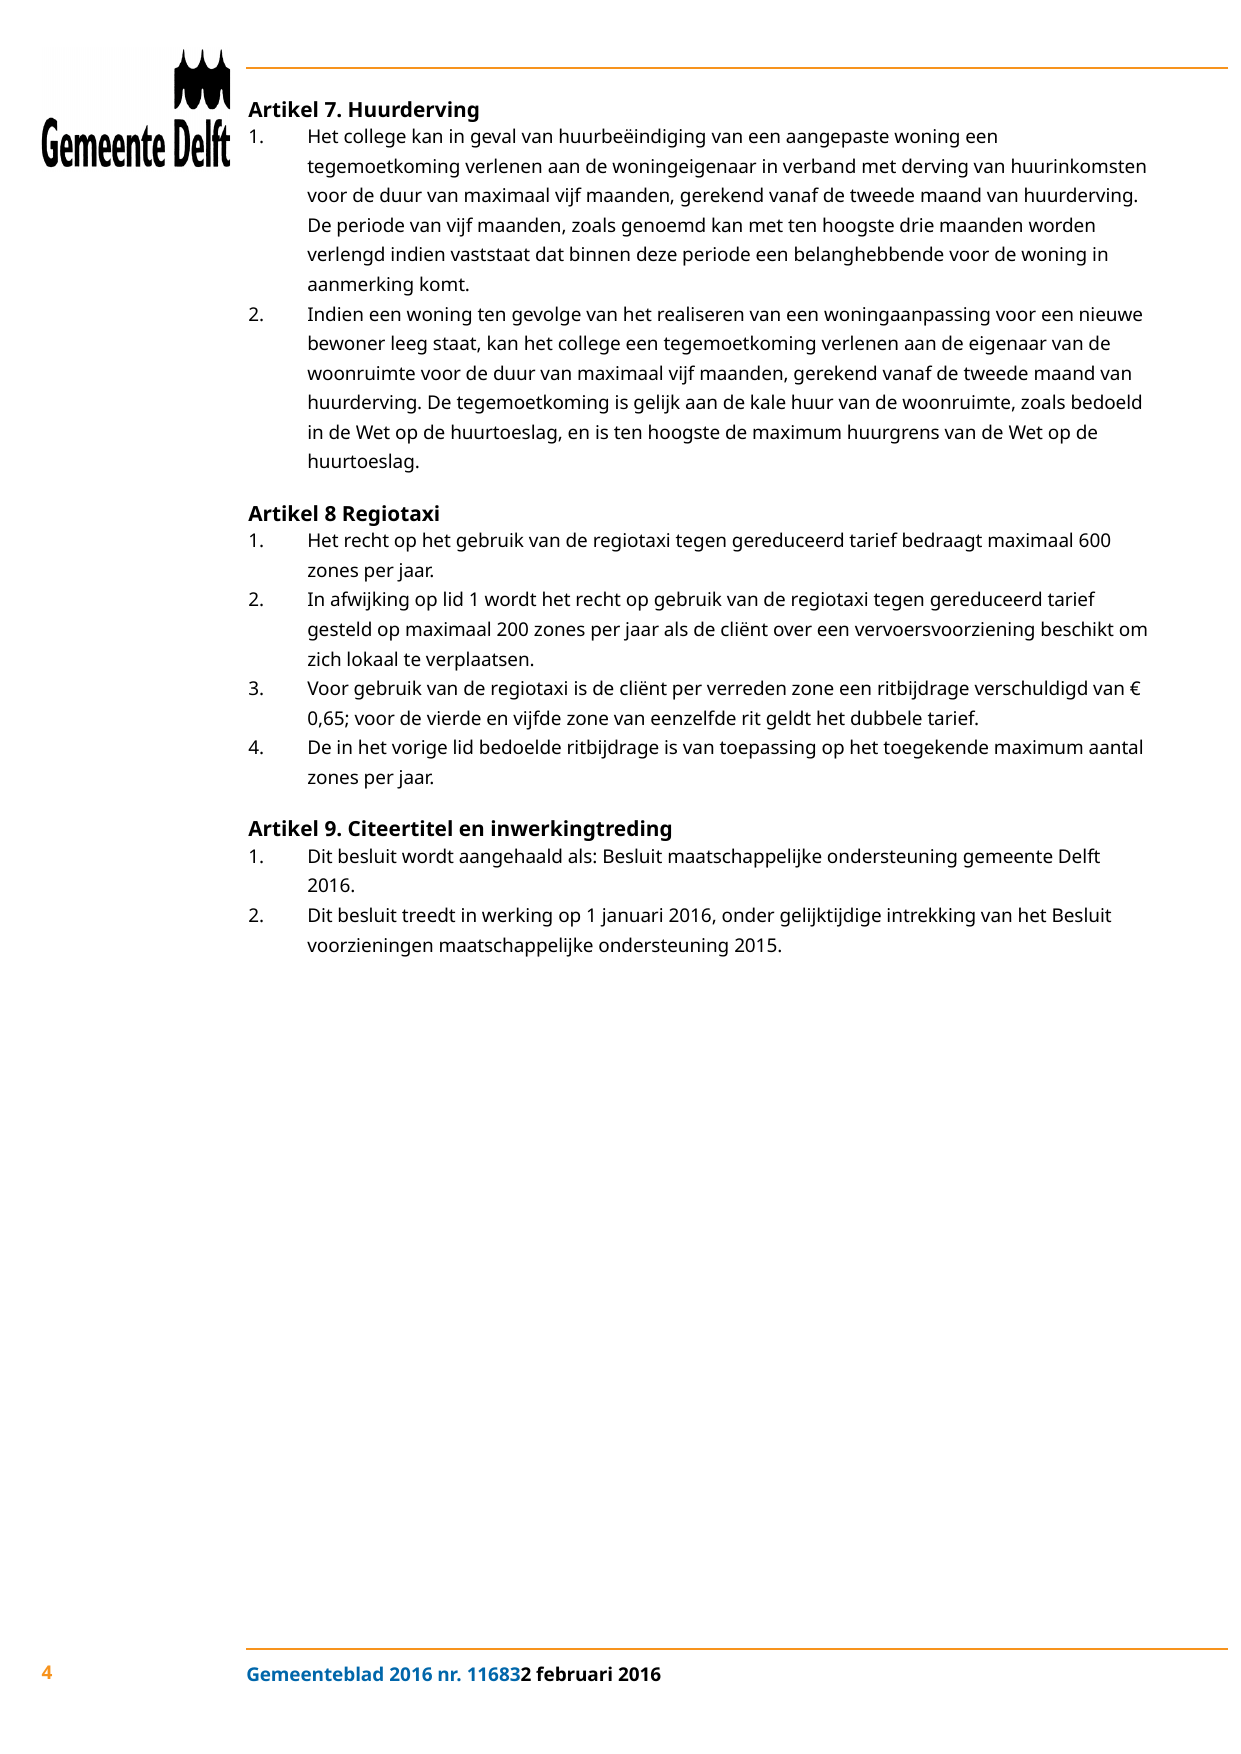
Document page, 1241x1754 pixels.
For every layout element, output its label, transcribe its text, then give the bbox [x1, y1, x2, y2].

list Indien een woning ten gevolge van het realiseren van een woningaanpassing voor een nieuwe bewoner leeg staat, kan het college een tegemoetkoming verlenen aan de eigenaar van de woonruimte voor de duur van maximaal vijf maanden, gerekend vanaf de tweede maand van huurderving. De tegemoetkoming is gelijk aan de kale huur van de woonruimte, zoals bedoeld in de Wet op de huurtoeslag, en is ten hoogste de maximum huurgrens van de Wet op de huurtoeslag. [248, 301, 1152, 474]
list Dit besluit treedt in werking op 1 januari 2016, onder gelijktijdige intrekking van het Besluit voorzieningen maatschappelijke ondersteuning 2015. [248, 902, 1152, 957]
picture [41, 47, 231, 172]
list Dit besluit wordt aangehaald als: Besluit maatschappelijke ondersteuning gemeente Delft 2016. [248, 843, 1152, 898]
list De in het vorige lid bedoelde ritbijdrage is van toepassing op het toegekende maximum aantal zones per jaar. [248, 734, 1152, 790]
text Artikel 9. Citeertitel en inwerkingtreding [248, 814, 1152, 843]
list Het college kan in geval van huurbeëindiging van een aangepaste woning een tegemoetkoming verlenen aan de woningeigenaar in verband met derving van huurinkomsten voor de duur van maximaal vijf maanden, gerekend vanaf de tweede maand van huurderving. De periode van vijf maanden, zoals genoemd kan met ten hoogste drie maanden worden verlengd indien vaststaat dat binnen deze periode een belanghebbende voor de woning in aanmerking komt. [248, 123, 1152, 297]
text Artikel 7. Huurderving [248, 95, 1152, 123]
list Voor gebruik van de regiotaxi is de cliënt per verreden zone een ritbijdrage verschuldigd van € 0,65; voor de vierde en vijfde zone van eenzelfde rit geldt het dubbele tarief. [248, 675, 1152, 731]
list In afwijking op lid 1 wordt het recht op gebruik van de regiotaxi tegen gereduceerd tarief gesteld op maximaal 200 zones per jaar als de cliënt over een vervoersvoorziening beschikt om zich lokaal te verplaatsen. [248, 587, 1152, 672]
list Het recht op het gebruik van de regiotaxi tegen gereduceerd tarief bedraagt maximaal 600 zones per jaar. [248, 527, 1152, 583]
text Artikel 8 Regiotaxi [248, 499, 1152, 527]
